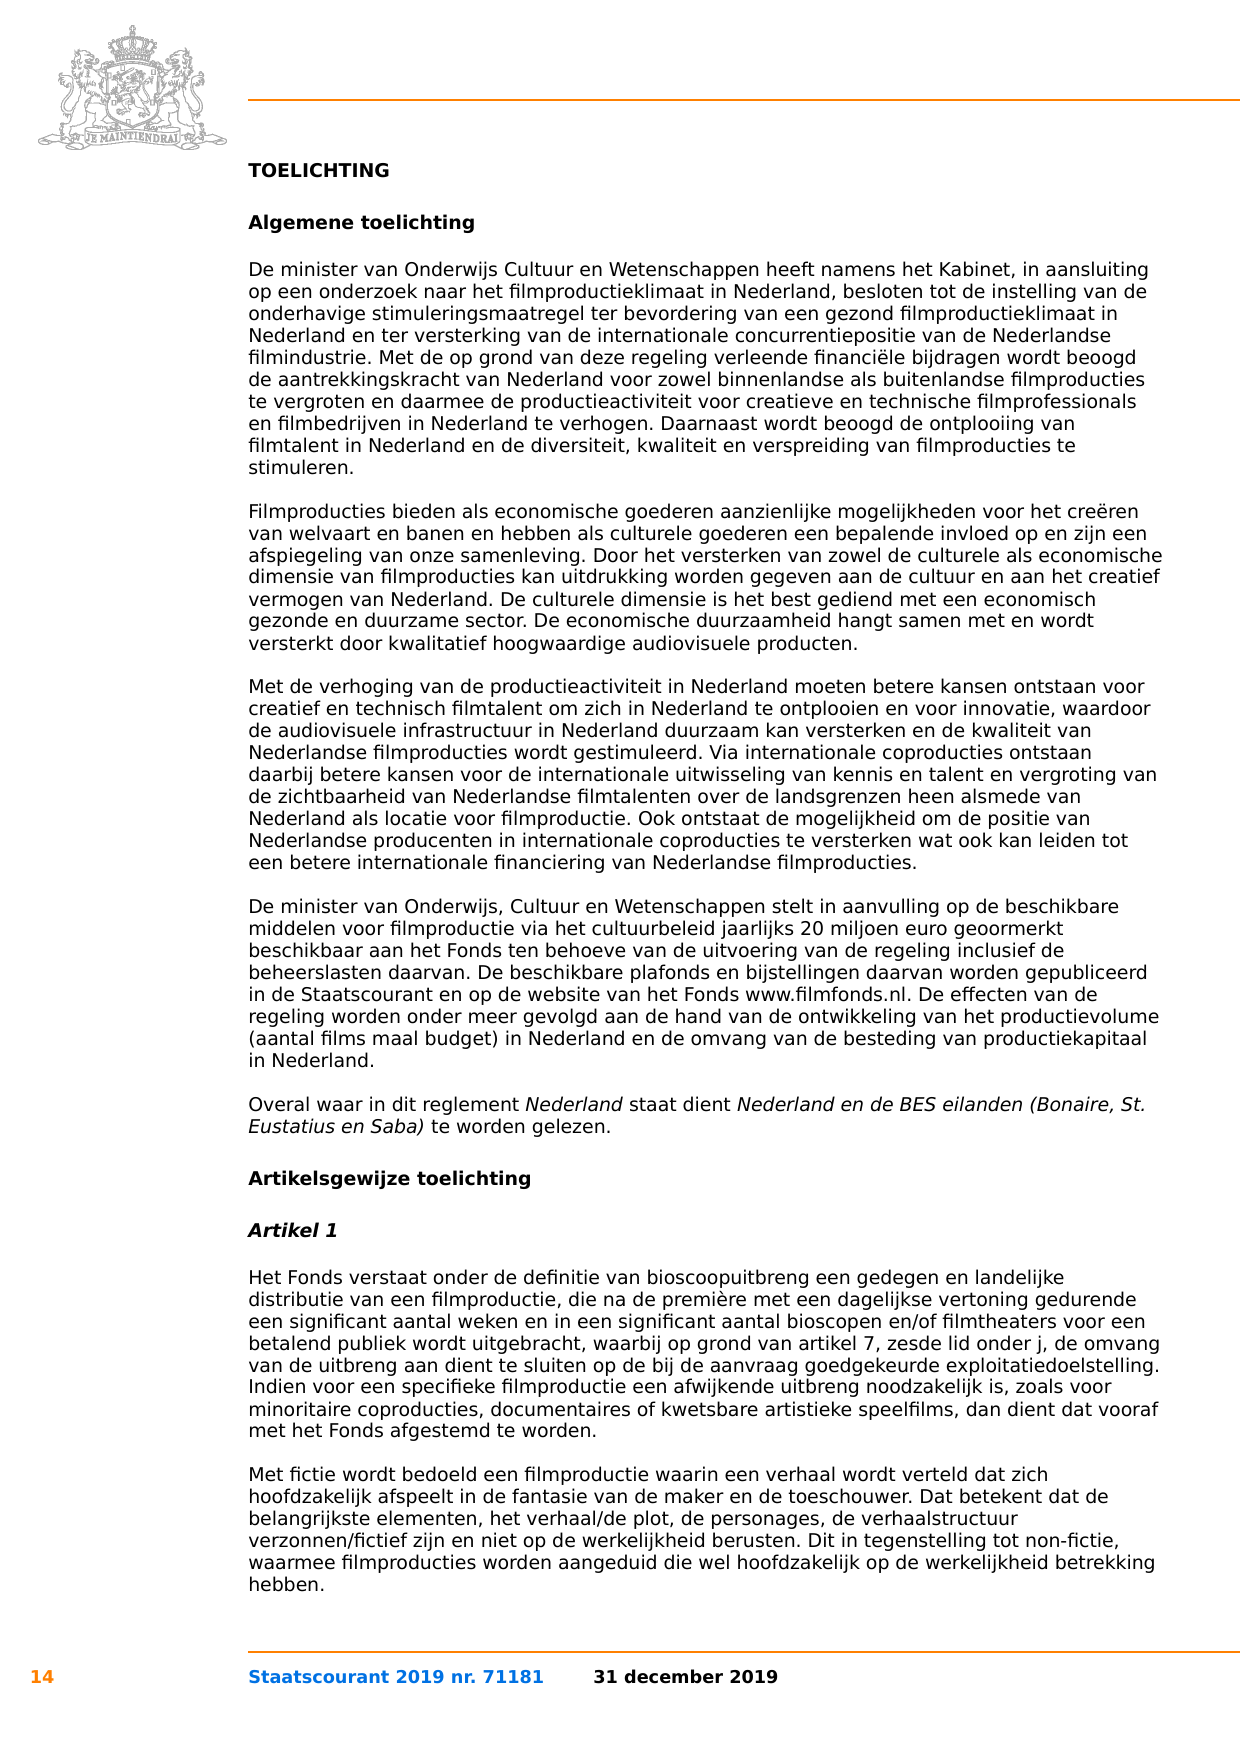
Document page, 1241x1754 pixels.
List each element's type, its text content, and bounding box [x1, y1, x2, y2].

text Met de verhoging van de productieactiviteit in Nederland moeten betere kansen ontstaan voor creatief en technisch filmtalent om zich in Nederland te ontplooien en voor innovatie, waardoor de audiovisuele infrastructuur in Nederland duurzaam kan versterken en de kwaliteit van Nederlandse filmproducties wordt gestimuleerd. Via internationale coproducties ontstaan daarbij betere kansen voor de internationale uitwisseling van kennis en talent en vergroting van de zichtbaarheid van Nederlandse filmtalenten over de landsgrenzen heen alsmede van Nederland als locatie voor filmproductie. Ook ontstaat de mogelijkheid om de positie van Nederlandse producenten in internationale coproducties te versterken wat ook kan leiden tot een betere internationale financiering van Nederlandse filmproducties. [248, 676, 1163, 874]
text Het Fonds verstaat onder de definitie van bioscoopuitbreng een gedegen en landelijke distributie van een filmproductie, die na de première met een dagelijkse vertoning gedurende een significant aantal weken en in een significant aantal bioscopen en/of filmtheaters voor een betalend publiek wordt uitgebracht, waarbij op grond van artikel 7, zesde lid onder j, de omvang van de uitbreng aan dient te sluiten op de bij de aanvraag goedgekeurde exploitatiedoelstelling. Indien voor een specifieke filmproductie een afwijkende uitbreng noodzakelijk is, zoals voor minoritaire coproducties, documentaires of kwetsbare artistieke speelfilms, dan dient dat vooraf met het Fonds afgestemd te worden. [248, 1267, 1163, 1442]
text Overal waar in dit reglement Nederland staat dient Nederland en de BES eilanden (Bonaire, St. Eustatius en Saba) te worden gelezen. [248, 1094, 1163, 1138]
subtitle Artikel 1 [248, 1219, 1163, 1242]
text Met fictie wordt bedoeld een filmproductie waarin een verhaal wordt verteld dat zich hoofdzakelijk afspeelt in de fantasie van de maker en de toeschouwer. Dat betekent dat de belangrijkste elementen, het verhaal/de plot, de personages, de verhaalstructuur verzonnen/fictief zijn en niet op de werkelijkheid berusten. Dit in tegenstelling tot non-fictie, waarmee filmproducties worden aangeduid die wel hoofdzakelijk op de werkelijkheid betrekking hebben. [248, 1464, 1163, 1596]
subtitle TOELICHTING [248, 160, 1163, 182]
subtitle Artikelsgewijze toelichting [248, 1168, 1163, 1189]
text De minister van Onderwijs Cultuur en Wetenschappen heeft namens het Kabinet, in aansluiting op een onderzoek naar het filmproductieklimaat in Nederland, besloten tot de instelling van de onderhavige stimuleringsmaatregel ter bevordering van een gezond filmproductieklimaat in Nederland en ter versterking van de internationale concurrentiepositie van de Nederlandse filmindustrie. Met de op grond van deze regeling verleende financiële bijdragen wordt beoogd de aantrekkingskracht van Nederland voor zowel binnenlandse als buitenlandse filmproducties te vergroten en daarmee de productieactiviteit voor creatieve en technische filmprofessionals en filmbedrijven in Nederland te verhogen. Daarnaast wordt beoogd de ontplooiing van filmtalent in Nederland en de diversiteit, kwaliteit en verspreiding van filmproducties te stimuleren. [248, 259, 1163, 479]
subtitle Algemene toelichting [248, 212, 1163, 234]
text De minister van Onderwijs, Cultuur en Wetenschappen stelt in aanvulling op de beschikbare middelen voor filmproductie via het cultuurbeleid jaarlijks 20 miljoen euro geoormerkt beschikbaar aan het Fonds ten behoeve van de uitvoering van de regeling inclusief de beheerslasten daarvan. De beschikbare plafonds en bijstellingen daarvan worden gepubliceerd in de Staatscourant en op de website van het Fonds www.filmfonds.nl. De effecten van de regeling worden onder meer gevolgd aan de hand van de ontwikkeling van het productievolume (aantal films maal budget) in Nederland en de omvang van de besteding van productiekapitaal in Nederland. [248, 896, 1163, 1072]
picture [38, 25, 227, 150]
text Filmproducties bieden als economische goederen aanzienlijke mogelijkheden voor het creëren van welvaart en banen en hebben als culturele goederen een bepalende invloed op en zijn een afspiegeling van onze samenleving. Door het versterken van zowel de culturele als economische dimensie van filmproducties kan uitdrukking worden gegeven aan de cultuur en aan het creatief vermogen van Nederland. De culturele dimensie is het best gediend met een economisch gezonde en duurzame sector. De economische duurzaamheid hangt samen met en wordt versterkt door kwalitatief hoogwaardige audiovisuele producten. [248, 501, 1163, 654]
